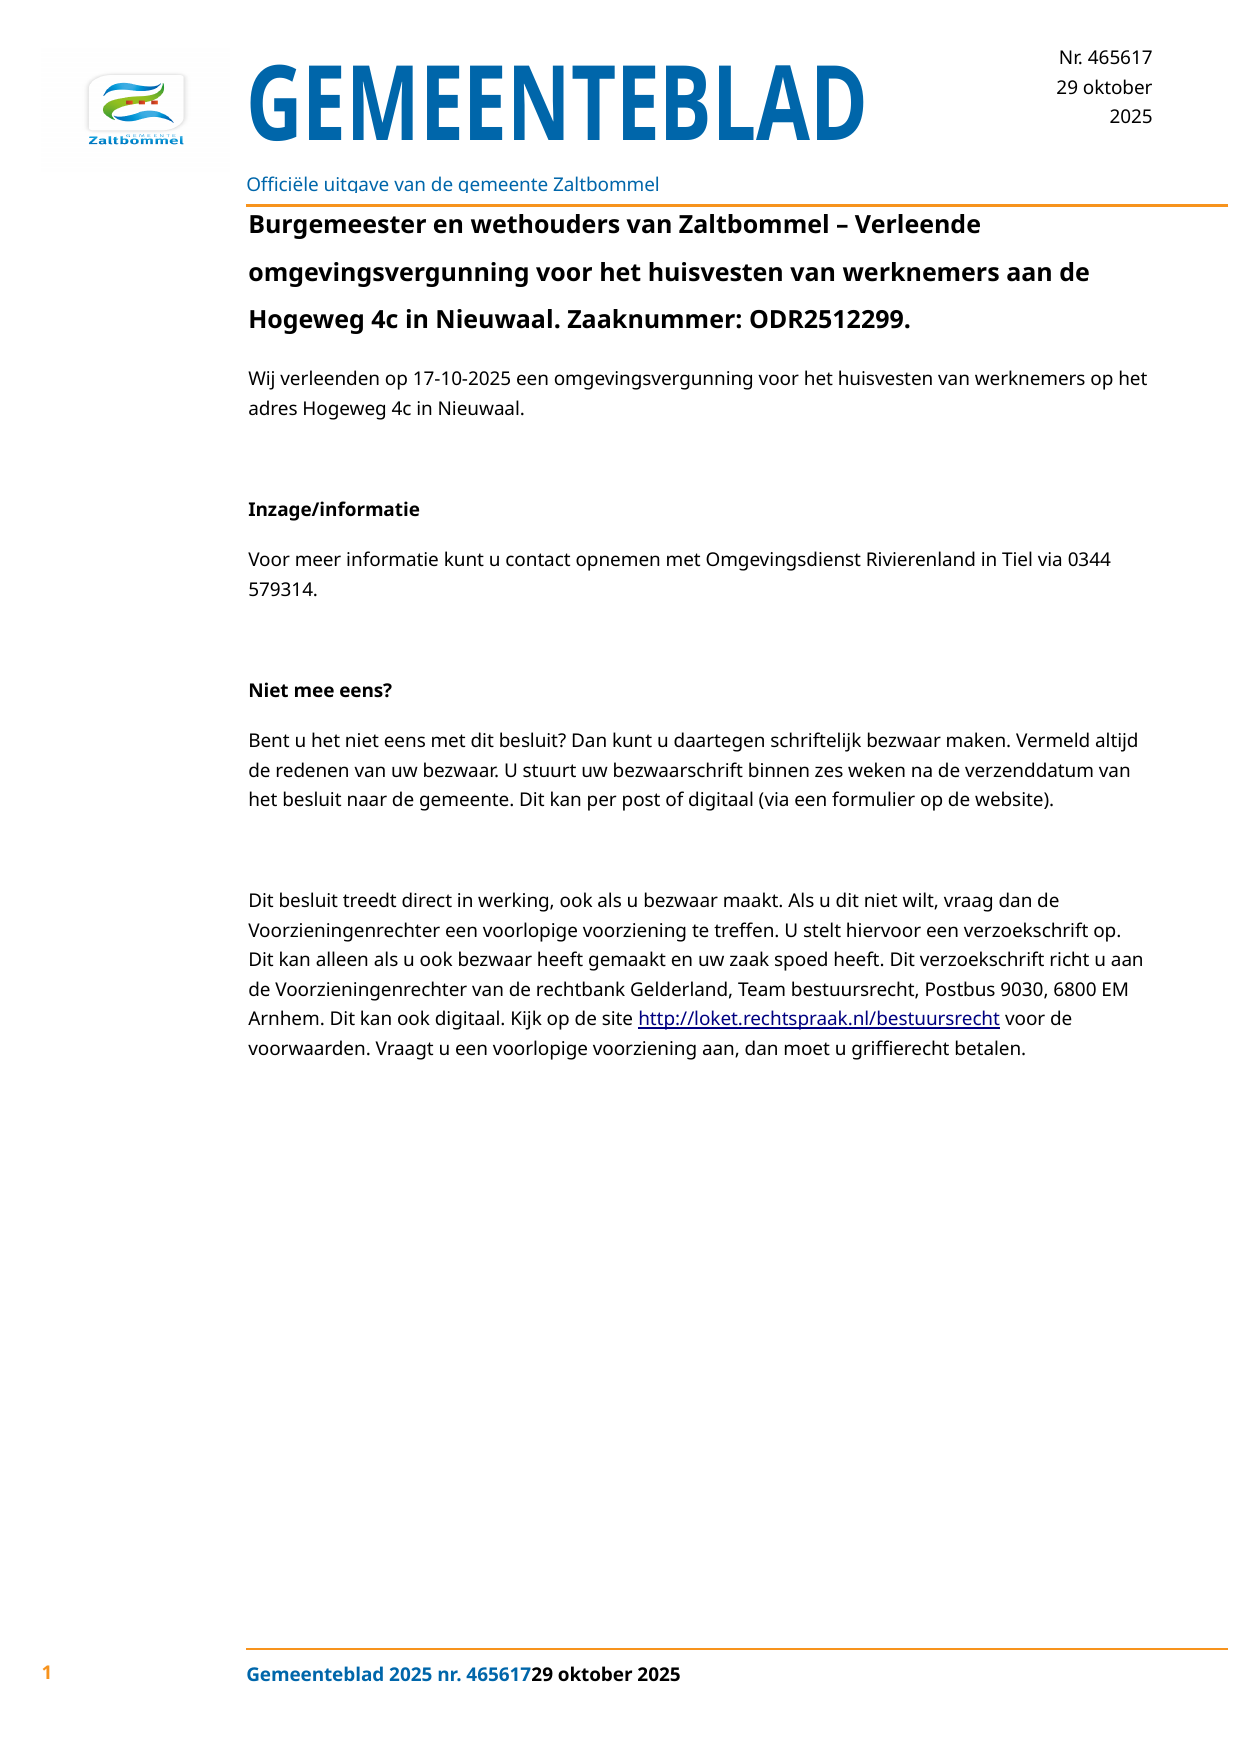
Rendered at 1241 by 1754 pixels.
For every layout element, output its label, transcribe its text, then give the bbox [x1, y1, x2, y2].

text Bent u het niet eens met dit besluit? Dan kunt u daartegen schriftelijk bezwaar maken. Vermeld altijd de redenen van uw bezwaar. U stuurt uw bezwaarschrift binnen zes weken na de verzenddatum van het besluit naar de gemeente. Dit kan per post of digitaal (via een formulier op de website). [248, 727, 1152, 812]
text Burgemeester en wethouders van Zaltbommel – Verleende omgevingsvergunning voor het huisvesten van werknemers aan de Hogeweg 4c in Nieuwaal. Zaaknummer: ODR2512299. [248, 207, 1152, 336]
text Voor meer informatie kunt u contact opnemen met Omgevingsdienst Rivierenland in Tiel via 0344 579314. [248, 546, 1152, 602]
text Inzage/informatie [248, 496, 1152, 522]
text Dit besluit treedt direct in werking, ook als u bezwaar maakt. Als u dit niet wilt, vraag dan de Voorzieningenrechter een voorlopige voorziening te treffen. U stelt hiervoor een verzoekschrift op. Dit kan alleen als u ook bezwaar heeft gemaakt en uw zaak spoed heeft. Dit verzoekschrift richt u aan de Voorzieningenrechter van de rechtbank Gelderland, Team bestuursrecht, Postbus 9030, 6800 EM Arnhem. Dit kan ook digitaal. Kijk op de site http://loket.rechtspraak.nl/bestuursrecht voor de voorwaarden. Vraagt u een voorlopige voorziening aan, dan moet u griffierecht betalen. [248, 887, 1152, 1061]
picture [41, 47, 231, 172]
text Niet mee eens? [248, 677, 1152, 702]
text Wij verleenden op 17-10-2025 een omgevingsvergunning voor het huisvesten van werknemers op het adres Hogeweg 4c in Nieuwaal. [248, 366, 1152, 421]
